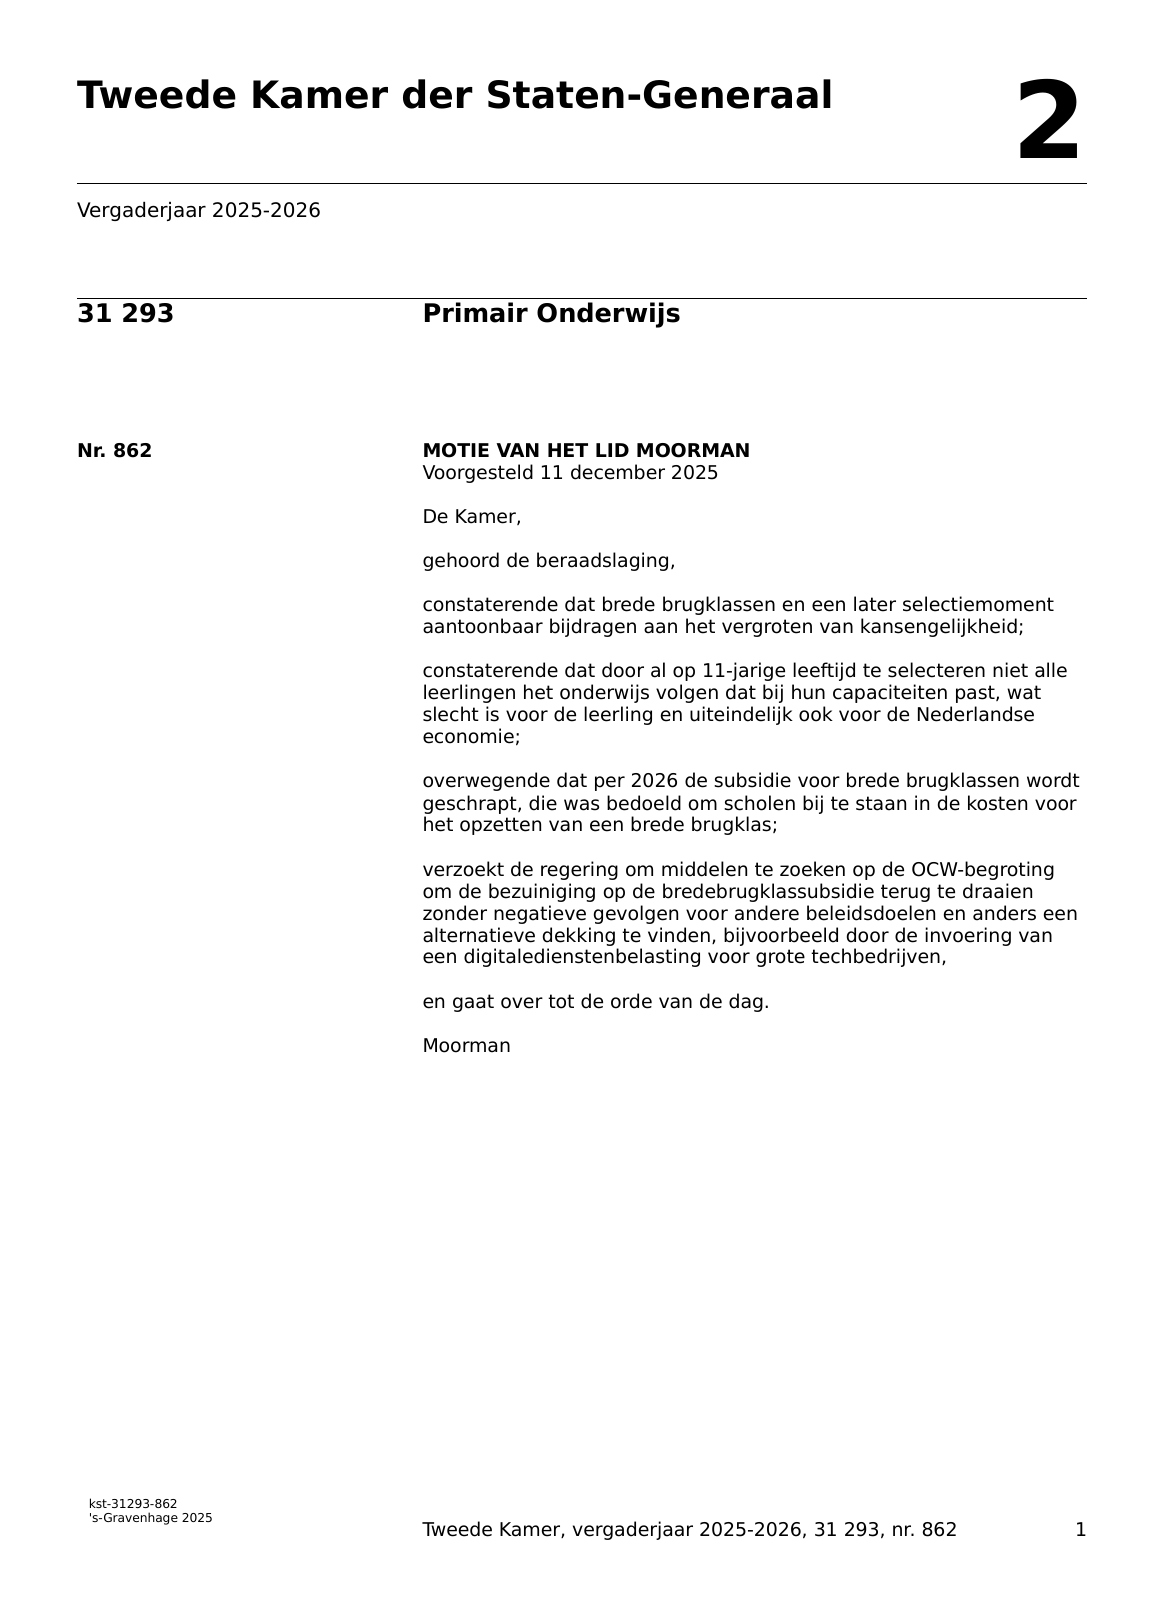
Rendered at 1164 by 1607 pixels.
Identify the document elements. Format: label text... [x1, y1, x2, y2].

table_cell Vergaderjaar 2025-2026 [77, 184, 1087, 298]
text constaterende dat door al op 11-jarige leeftijd te selecteren niet alle leerlingen het onderwijs volgen dat bij hun capaciteiten past, wat slecht is voor de leerling en uiteindelijk ook voor de Nederlandse economie; [422, 660, 1087, 748]
table_header 2 [886, 59, 1087, 183]
text constaterende dat brede brugklassen en een later selectiemoment aantoonbaar bijdragen aan het vergroten van kansengelijkheid; [422, 594, 1087, 638]
table_header Tweede Kamer der Staten-Generaal [77, 59, 886, 183]
text en gaat over tot de orde van de dag. [422, 991, 1087, 1013]
text De Kamer, [422, 506, 1087, 528]
subtitle Nr. 862 MOTIE VAN HET LID MOORMAN [77, 440, 1087, 462]
text overwegende dat per 2026 de subsidie voor brede brugklassen wordt geschrapt, die was bedoeld om scholen bij te staan in de kosten voor het opzetten van een brede brugklas; [422, 770, 1087, 836]
text Moorman [422, 1035, 1087, 1057]
text kst-31293-862 [88, 1497, 323, 1511]
text gehoord de beraadslaging, [422, 550, 1087, 572]
text verzoekt de regering om middelen te zoeken op de OCW-begroting om de bezuiniging op de bredebrugklassubsidie terug te draaien zonder negatieve gevolgen voor andere beleidsdoelen en anders een alternatieve dekking te vinden, bijvoorbeeld door de invoering van een digitaledienstenbelasting voor grote techbedrijven, [422, 858, 1087, 968]
subtitle 31 293 Primair Onderwijs [77, 299, 1087, 329]
text 's-Gravenhage 2025 [88, 1511, 323, 1525]
text Voorgesteld 11 december 2025 [422, 462, 1087, 484]
